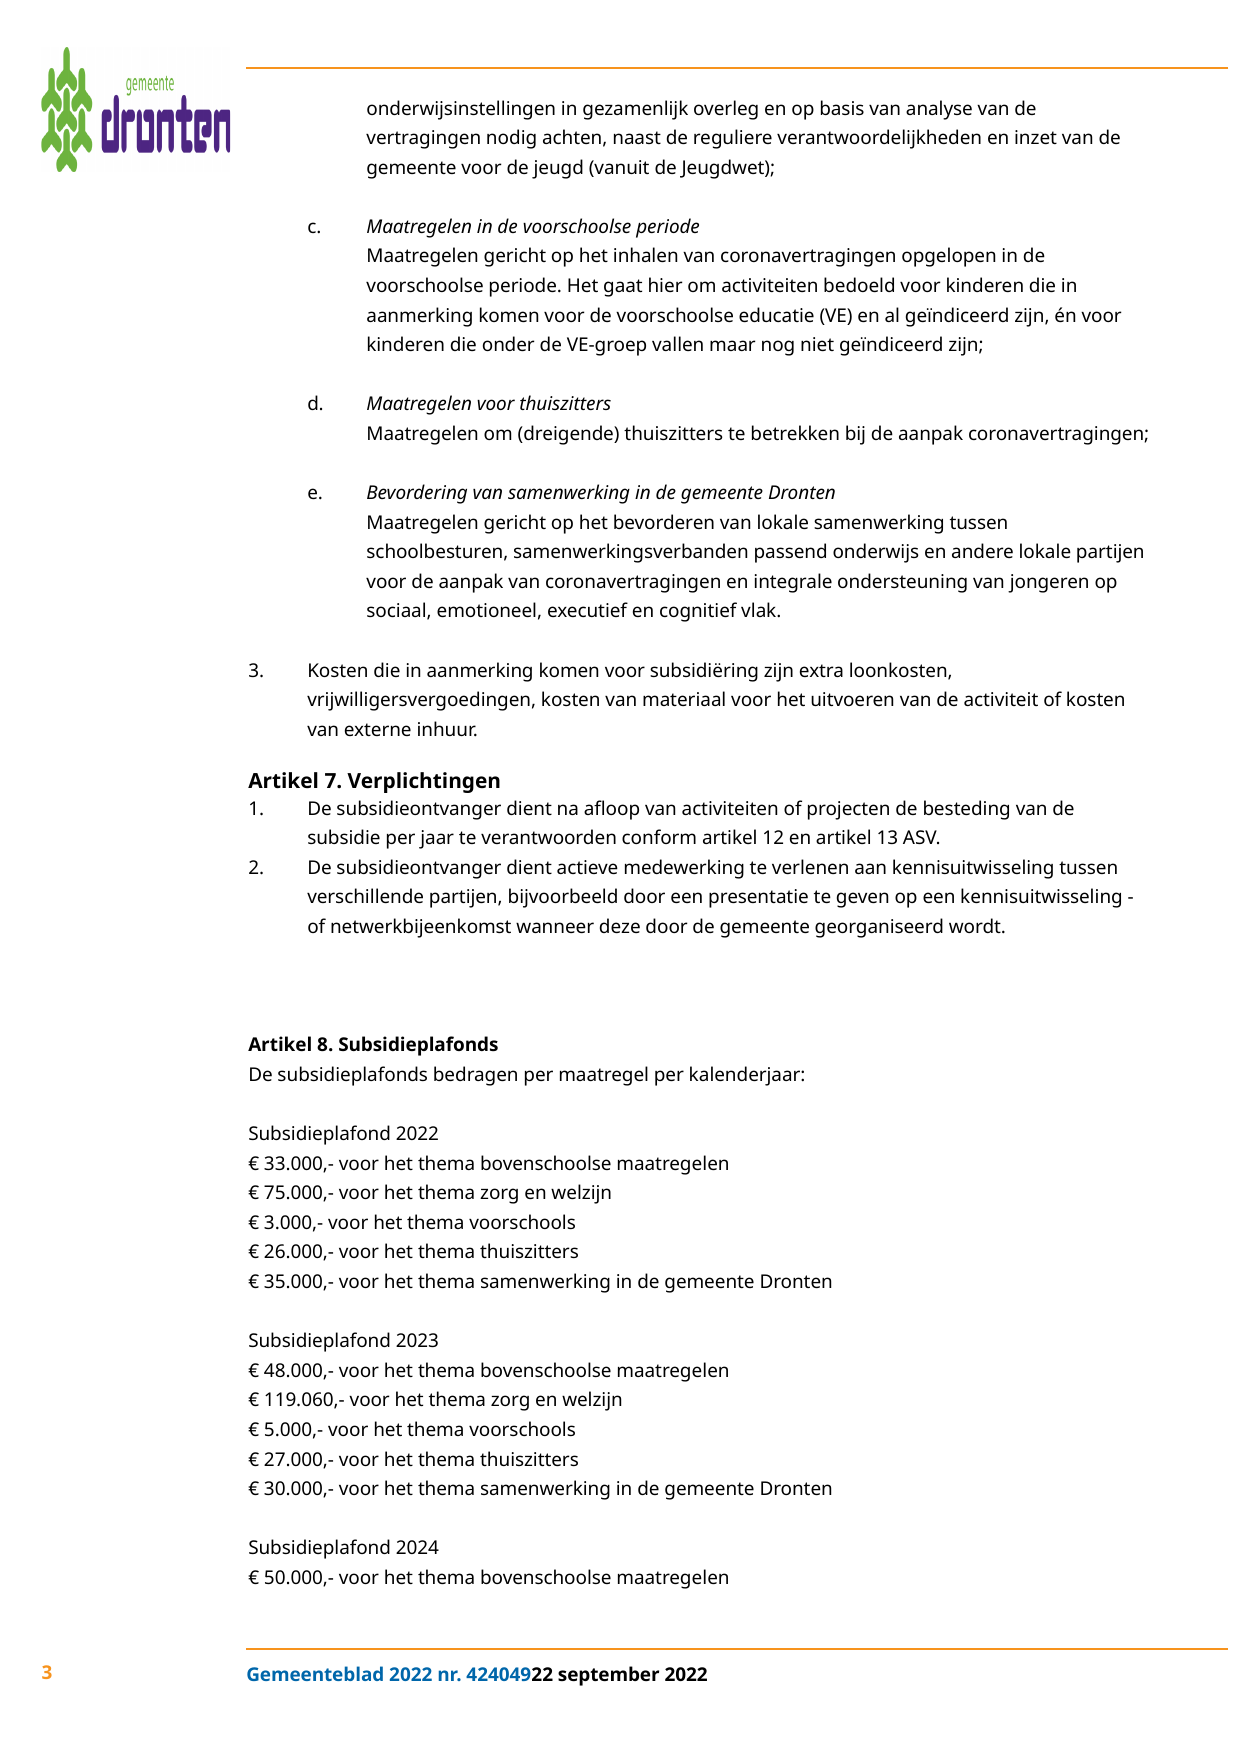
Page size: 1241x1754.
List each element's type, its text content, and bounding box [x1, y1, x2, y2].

text € 30.000,- voor het thema samenwerking in de gemeente Dronten [248, 1475, 1152, 1501]
text € 75.000,- voor het thema zorg en welzijn [248, 1179, 1152, 1205]
list Kosten die in aanmerking komen voor subsidiëring zijn extra loonkosten, vrijwilligersvergoedingen, kosten van materiaal voor het uitvoeren van de activiteit of kosten van externe inhuur. [248, 657, 1152, 742]
text De subsidieplafonds bedragen per maatregel per kalenderjaar: [248, 1061, 1152, 1087]
text € 35.000,- voor het thema samenwerking in de gemeente Dronten [248, 1268, 1152, 1294]
list Maatregelen gericht op het inhalen van coronavertragingen opgelopen in de voorschoolse periode. Het gaat hier om activiteiten bedoeld voor kinderen die in aanmerking komen voor de voorschoolse educatie (VE) en al geïndiceerd zijn, én voor kinderen die onder de VE-groep vallen maar nog niet geïndiceerd zijn; [307, 243, 1152, 357]
list Maatregelen om (dreigende) thuiszitters te betrekken bij de aanpak coronavertragingen; [307, 420, 1152, 446]
text Subsidieplafond 2024 [248, 1534, 1152, 1560]
text € 3.000,- voor het thema voorschools [248, 1209, 1152, 1235]
list De subsidieontvanger dient na afloop van activiteiten of projecten de besteding van de subsidie per jaar te verantwoorden conform artikel 12 en artikel 13 ASV. [248, 795, 1152, 850]
text € 26.000,- voor het thema thuiszitters [248, 1239, 1152, 1264]
list Maatregelen in de voorschoolse periode [307, 213, 1152, 239]
list De subsidieontvanger dient actieve medewerking te verlenen aan kennisuitwisseling tussen verschillende partijen, bijvoorbeeld door een presentatie te geven op een kennisuitwisseling - of netwerkbijeenkomst wanneer deze door de gemeente georganiseerd wordt. [248, 854, 1152, 939]
list onderwijsinstellingen in gezamenlijk overleg en op basis van analyse van de vertragingen nodig achten, naast de reguliere verantwoordelijkheden en inzet van de gemeente voor de jeugd (vanuit de Jeugdwet); [307, 95, 1152, 180]
text € 33.000,- voor het thema bovenschoolse maatregelen [248, 1150, 1152, 1176]
text € 48.000,- voor het thema bovenschoolse maatregelen [248, 1357, 1152, 1383]
text € 119.060,- voor het thema zorg en welzijn [248, 1387, 1152, 1412]
text € 50.000,- voor het thema bovenschoolse maatregelen [248, 1564, 1152, 1590]
picture [41, 47, 231, 172]
text € 5.000,- voor het thema voorschools [248, 1416, 1152, 1442]
text Artikel 8. Subsidieplafonds [248, 1032, 1152, 1057]
text Subsidieplafond 2023 [248, 1327, 1152, 1353]
list Maatregelen gericht op het bevorderen van lokale samenwerking tussen schoolbesturen, samenwerkingsverbanden passend onderwijs en andere lokale partijen voor de aanpak van coronavertragingen en integrale ondersteuning van jongeren op sociaal, emotioneel, executief en cognitief vlak. [307, 509, 1152, 623]
list Maatregelen voor thuiszitters [307, 391, 1152, 416]
text Subsidieplafond 2022 [248, 1120, 1152, 1146]
list Bevordering van samenwerking in de gemeente Dronten [307, 479, 1152, 505]
text Artikel 7. Verplichtingen [248, 766, 1152, 795]
text € 27.000,- voor het thema thuiszitters [248, 1446, 1152, 1471]
